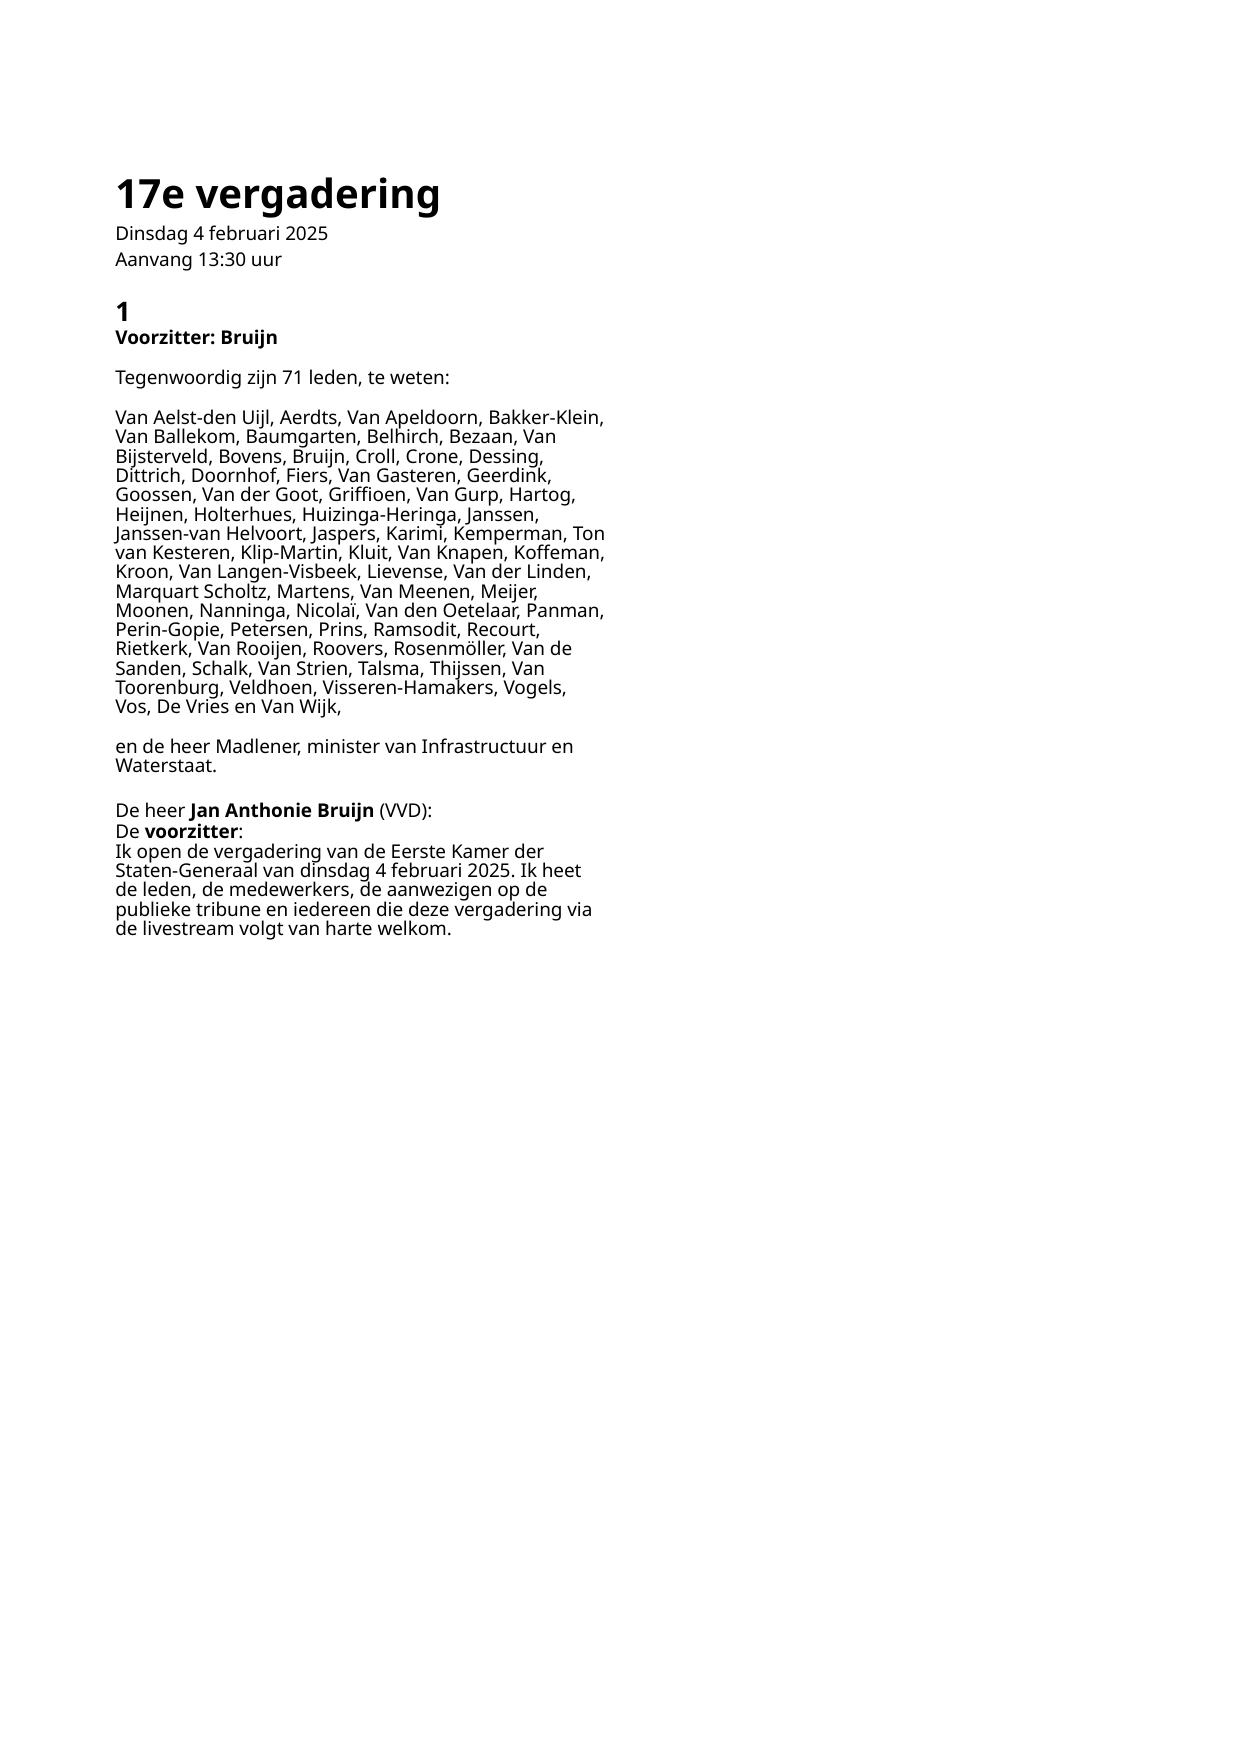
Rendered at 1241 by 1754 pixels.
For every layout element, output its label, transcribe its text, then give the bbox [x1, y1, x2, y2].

text De heer Jan Anthonie Bruijn (VVD): [115, 798, 605, 823]
text 1 [115, 292, 605, 329]
text Ik open de vergadering van de Eerste Kamer der Staten-Generaal van dinsdag 4 februari 2025. Ik heet de leden, de medewerkers, de aanwezigen op de publieke tribune en iedereen die deze vergadering via de livestream volgt van harte welkom. [115, 843, 605, 939]
text Van Aelst-den Uijl, Aerdts, Van Apeldoorn, Bakker-Klein, Van Ballekom, Baumgarten, Belhirch, Bezaan, Van Bijsterveld, Bovens, Bruijn, Croll, Crone, Dessing, Dittrich, Doornhof, Fiers, Van Gasteren, Geerdink, Goossen, Van der Goot, Griffioen, Van Gurp, Hartog, Heijnen, Holterhues, Huizinga-Heringa, Janssen, Janssen-van Helvoort, Jaspers, Karimi, Kemperman, Ton van Kesteren, Klip-Martin, Kluit, Van Knapen, Koffeman, Kroon, Van Langen-Visbeek, Lievense, Van der Linden, Marquart Scholtz, Martens, Van Meenen, Meijer, Moonen, Nanninga, Nicolaï, Van den Oetelaar, Panman, Perin-Gopie, Petersen, Prins, Ramsodit, Recourt, Rietkerk, Van Rooijen, Roovers, Rosenmöller, Van de Sanden, Schalk, Van Strien, Talsma, Thijssen, Van Toorenburg, Veldhoen, Visseren-Hamakers, Vogels, Vos, De Vries en Van Wijk, [115, 409, 605, 717]
text Dinsdag 4 februari 2025 [115, 220, 605, 246]
text Voorzitter: Bruijn [115, 329, 605, 348]
text en de heer Madlener, minister van Infrastructuur en Waterstaat. [115, 738, 605, 777]
text De voorzitter: [115, 823, 605, 843]
text Aanvang 13:30 uur [115, 246, 605, 272]
text Tegenwoordig zijn 71 leden, te weten: [115, 369, 605, 388]
text 17e vergadering [115, 165, 605, 220]
